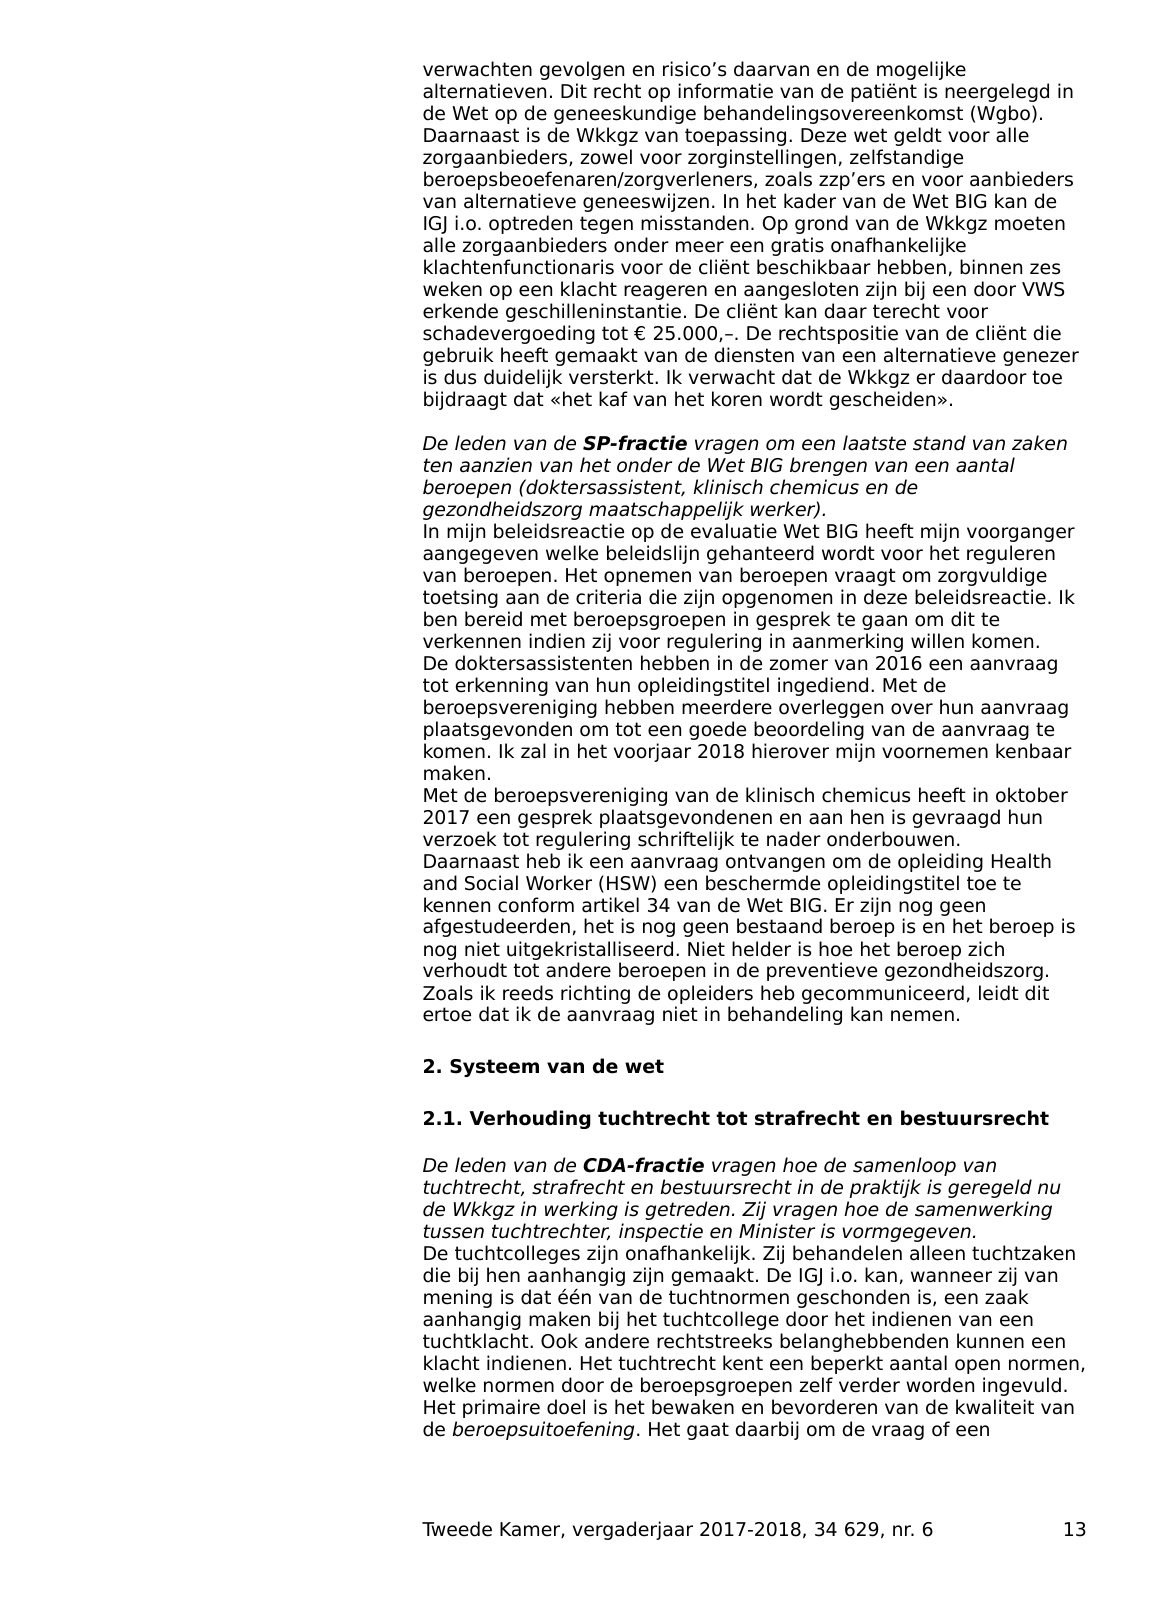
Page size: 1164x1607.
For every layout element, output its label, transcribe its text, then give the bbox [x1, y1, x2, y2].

subtitle 2.1. Verhouding tuchtrecht tot strafrecht en bestuursrecht [422, 1108, 1087, 1130]
text verwachten gevolgen en risico’s daarvan en de mogelijke alternatieven. Dit recht op informatie van de patiënt is neergelegd in de Wet op de geneeskundige behandelingsovereenkomst (Wgbo). Daarnaast is de Wkkgz van toepassing. Deze wet geldt voor alle zorgaanbieders, zowel voor zorginstellingen, zelfstandige beroepsbeoefenaren/zorgverleners, zoals zzp’ers en voor aanbieders van alternatieve geneeswijzen. In het kader van de Wet BIG kan de IGJ i.o. optreden tegen misstanden. Op grond van de Wkkgz moeten alle zorgaanbieders onder meer een gratis onafhankelijke klachtenfunctionaris voor de cliënt beschikbaar hebben, binnen zes weken op een klacht reageren en aangesloten zijn bij een door VWS erkende geschilleninstantie. De cliënt kan daar terecht voor schadevergoeding tot € 25.000,–. De rechtspositie van de cliënt die gebruik heeft gemaakt van de diensten van een alternatieve genezer is dus duidelijk versterkt. Ik verwacht dat de Wkkgz er daardoor toe bijdraagt dat «het kaf van het koren wordt gescheiden». [422, 59, 1087, 411]
text In mijn beleidsreactie op de evaluatie Wet BIG heeft mijn voorganger aangegeven welke beleidslijn gehanteerd wordt voor het reguleren van beroepen. Het opnemen van beroepen vraagt om zorgvuldige toetsing aan de criteria die zijn opgenomen in deze beleidsreactie. Ik ben bereid met beroepsgroepen in gesprek te gaan om dit te verkennen indien zij voor regulering in aanmerking willen komen. [422, 521, 1087, 653]
text Met de beroepsvereniging van de klinisch chemicus heeft in oktober 2017 een gesprek plaatsgevondenen en aan hen is gevraagd hun verzoek tot regulering schriftelijk te nader onderbouwen. [422, 784, 1087, 851]
text De doktersassistenten hebben in de zomer van 2016 een aanvraag tot erkenning van hun opleidingstitel ingediend. Met de beroepsvereniging hebben meerdere overleggen over hun aanvraag plaatsgevonden om tot een goede beoordeling van de aanvraag te komen. Ik zal in het voorjaar 2018 hierover mijn voornemen kenbaar maken. [422, 653, 1087, 784]
text Daarnaast heb ik een aanvraag ontvangen om de opleiding Health and Social Worker (HSW) een beschermde opleidingstitel toe te kennen conform artikel 34 van de Wet BIG. Er zijn nog geen afgestudeerden, het is nog geen bestaand beroep is en het beroep is nog niet uitgekristalliseerd. Niet helder is hoe het beroep zich verhoudt tot andere beroepen in de preventieve gezondheidszorg. Zoals ik reeds richting de opleiders heb gecommuniceerd, leidt dit ertoe dat ik de aanvraag niet in behandeling kan nemen. [422, 851, 1087, 1026]
subtitle 2. Systeem van de wet [422, 1056, 1087, 1078]
text De tuchtcolleges zijn onafhankelijk. Zij behandelen alleen tuchtzaken die bij hen aanhangig zijn gemaakt. De IGJ i.o. kan, wanneer zij van mening is dat één van de tuchtnormen geschonden is, een zaak aanhangig maken bij het tuchtcollege door het indienen van een tuchtklacht. Ook andere rechtstreeks belanghebbenden kunnen een klacht indienen. Het tuchtrecht kent een beperkt aantal open normen, welke normen door de beroepsgroepen zelf verder worden ingevuld. Het primaire doel is het bewaken en bevorderen van de kwaliteit van de beroepsuitoefening. Het gaat daarbij om de vraag of een [422, 1243, 1087, 1441]
text De leden van de CDA-fractie vragen hoe de samenloop van tuchtrecht, strafrecht en bestuursrecht in de praktijk is geregeld nu de Wkkgz in werking is getreden. Zij vragen hoe de samenwerking tussen tuchtrechter, inspectie en Minister is vormgegeven. [422, 1155, 1087, 1243]
text De leden van de SP-fractie vragen om een laatste stand van zaken ten aanzien van het onder de Wet BIG brengen van een aantal beroepen (doktersassistent, klinisch chemicus en de gezondheidszorg maatschappelijk werker). [422, 433, 1087, 521]
